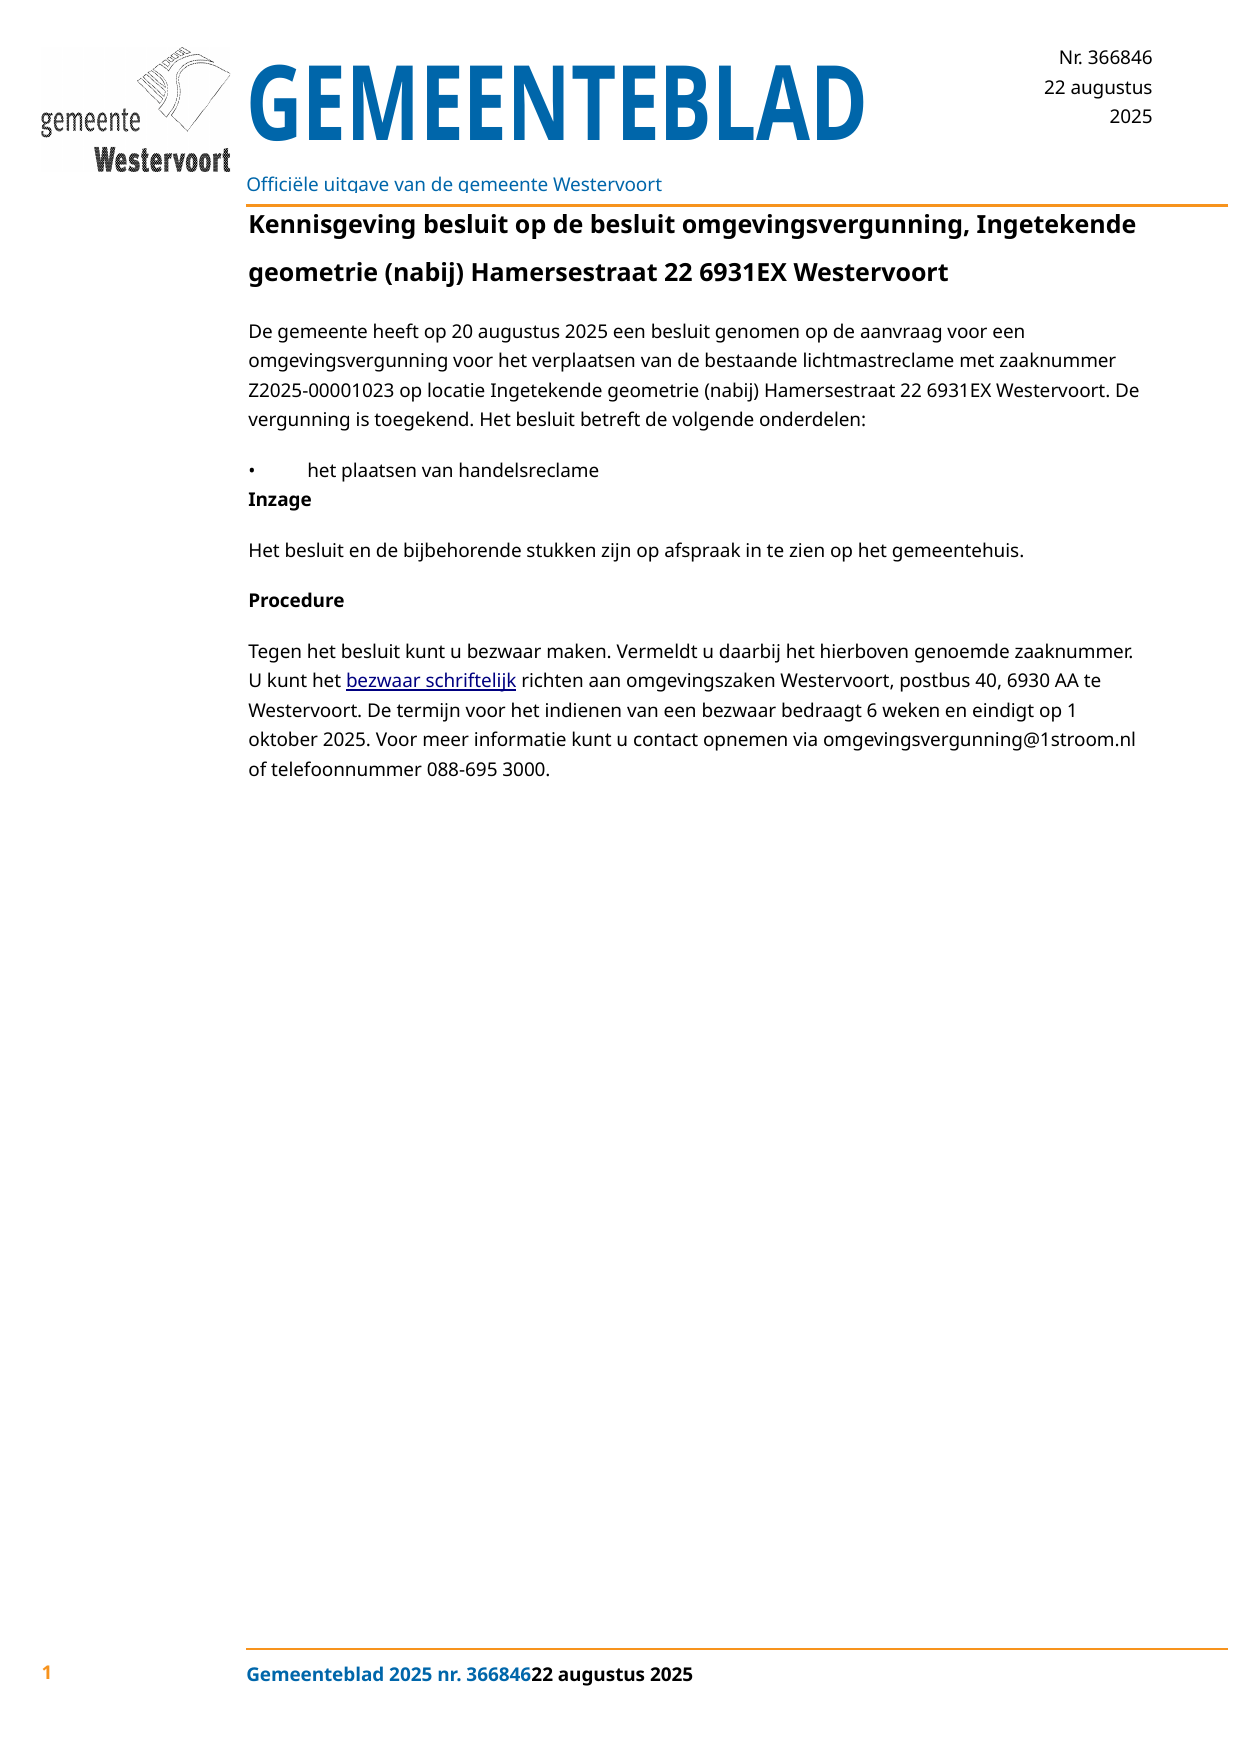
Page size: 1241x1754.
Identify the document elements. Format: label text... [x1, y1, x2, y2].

text Procedure [248, 587, 1152, 613]
text Het besluit en de bijbehorende stukken zijn op afspraak in te zien op het gemeentehuis. [248, 537, 1152, 563]
text Inzage [248, 487, 1152, 512]
text De gemeente heeft op 20 augustus 2025 een besluit genomen op de aanvraag voor een omgevingsvergunning voor het verplaatsen van de bestaande lichtmastreclame met zaaknummer Z2025-00001023 op locatie Ingetekende geometrie (nabij) Hamersestraat 22 6931EX Westervoort. De vergunning is toegekend. Het besluit betreft de volgende onderdelen: [248, 318, 1152, 432]
list het plaatsen van handelsreclame [248, 457, 1152, 483]
text Kennisgeving besluit op de besluit omgevingsvergunning, Ingetekende geometrie (nabij) Hamersestraat 22 6931EX Westervoort [248, 207, 1152, 288]
text Tegen het besluit kunt u bezwaar maken. Vermeldt u daarbij het hierboven genoemde zaaknummer. U kunt het bezwaar schriftelijk richten aan omgevingszaken Westervoort, postbus 40, 6930 AA te Westervoort. De termijn voor het indienen van een bezwaar bedraagt 6 weken en eindigt op 1 oktober 2025. Voor meer informatie kunt u contact opnemen via omgevingsvergunning@1stroom.nl of telefoonnummer 088-695 3000. [248, 638, 1152, 782]
picture [41, 47, 231, 172]
